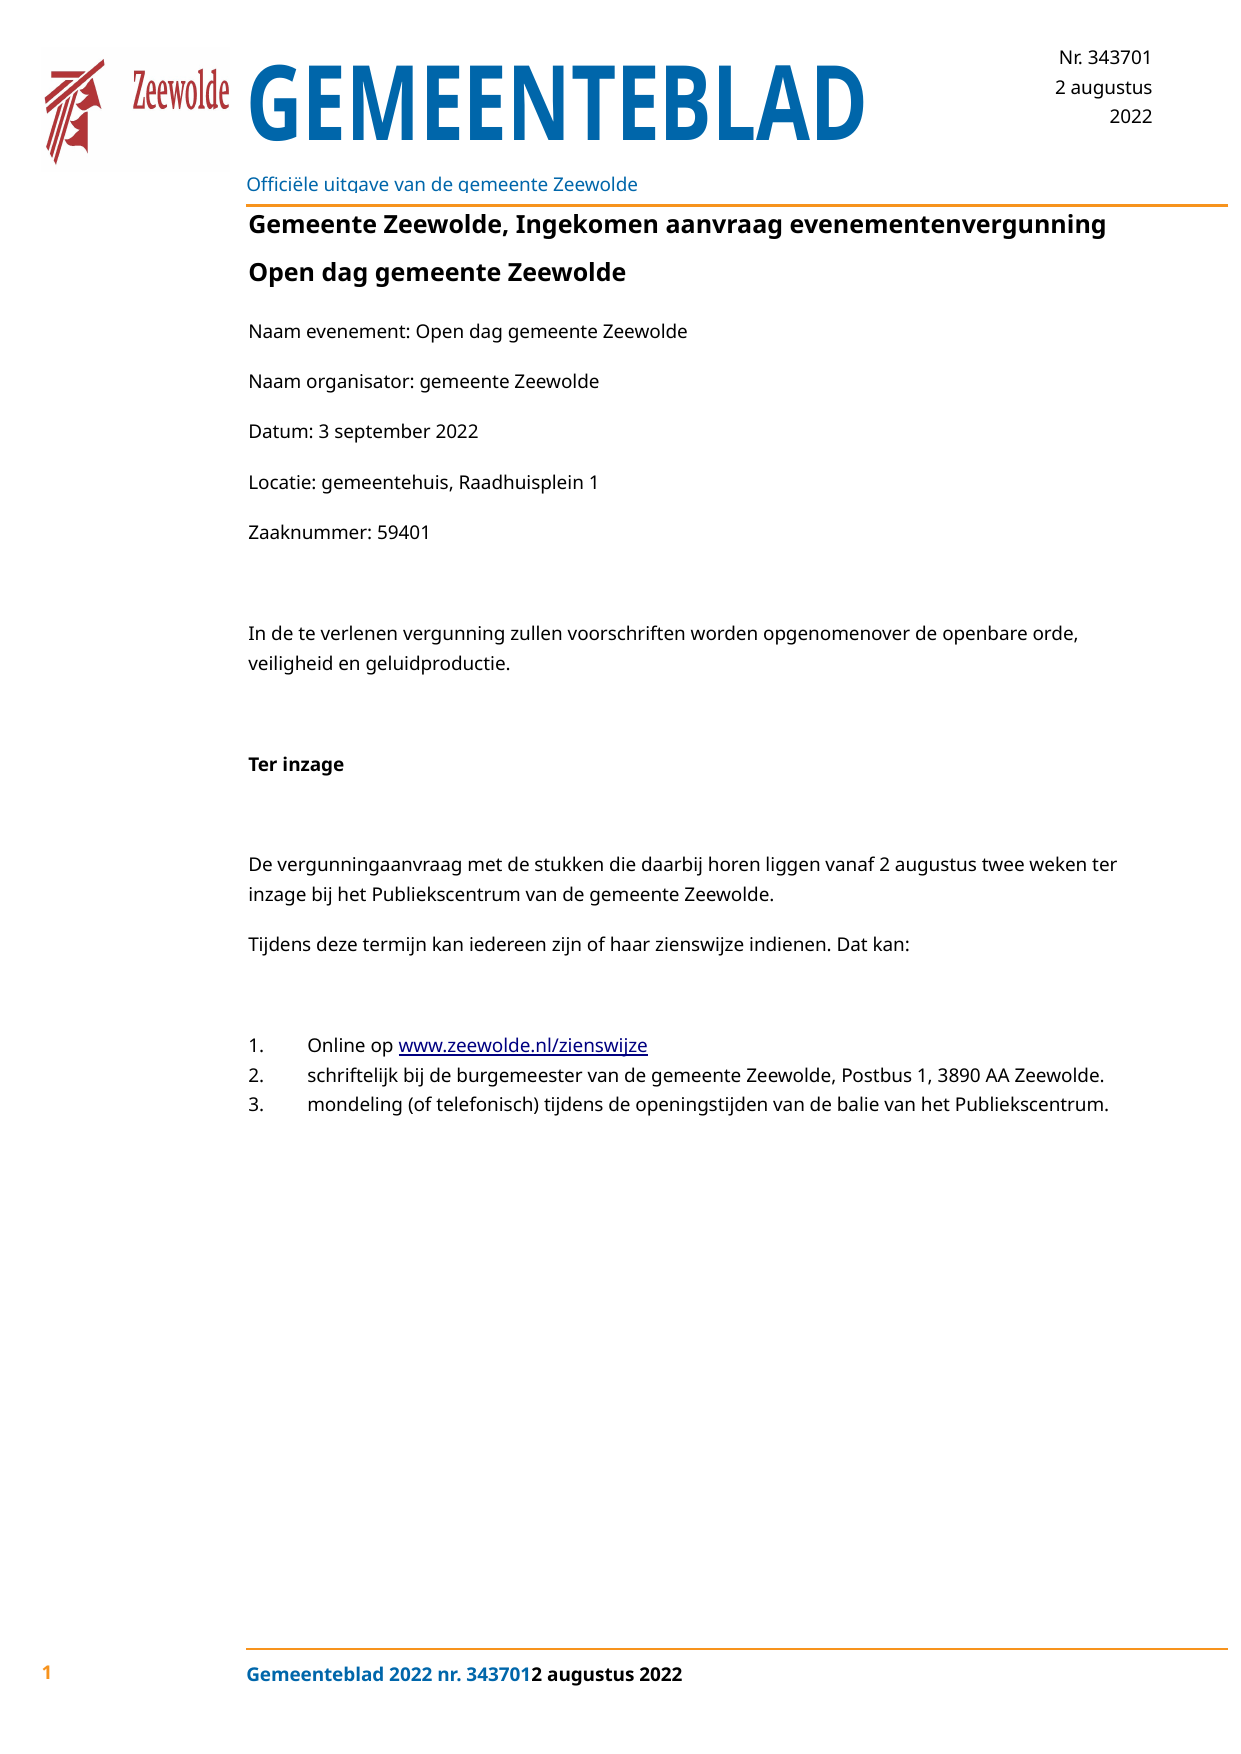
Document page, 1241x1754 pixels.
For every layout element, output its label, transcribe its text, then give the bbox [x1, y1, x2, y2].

text Ter inzage [248, 751, 1152, 777]
text Locatie: gemeentehuis, Raadhuisplein 1 [248, 469, 1152, 495]
text In de te verlenen vergunning zullen voorschriften worden opgenomenover de openbare orde, veiligheid en geluidproductie. [248, 620, 1152, 676]
text Datum: 3 september 2022 [248, 419, 1152, 444]
list Online op www.zeewolde.nl/zienswijze [248, 1032, 1152, 1058]
text Gemeente Zeewolde, Ingekomen aanvraag evenementenvergunning Open dag gemeente Zeewolde [248, 207, 1152, 288]
picture [41, 47, 231, 172]
text Zaaknummer: 59401 [248, 519, 1152, 545]
text Tijdens deze termijn kan iedereen zijn of haar zienswijze indienen. Dat kan: [248, 932, 1152, 957]
list mondeling (of telefonisch) tijdens de openingstijden van de balie van het Publiekscentrum. [248, 1092, 1152, 1117]
list schriftelijk bij de burgemeester van de gemeente Zeewolde, Postbus 1, 3890 AA Zeewolde. [248, 1062, 1152, 1088]
text Naam evenement: Open dag gemeente Zeewolde [248, 318, 1152, 344]
text De vergunningaanvraag met de stukken die daarbij horen liggen vanaf 2 augustus twee weken ter inzage bij het Publiekscentrum van de gemeente Zeewolde. [248, 852, 1152, 907]
text Naam organisator: gemeente Zeewolde [248, 368, 1152, 394]
